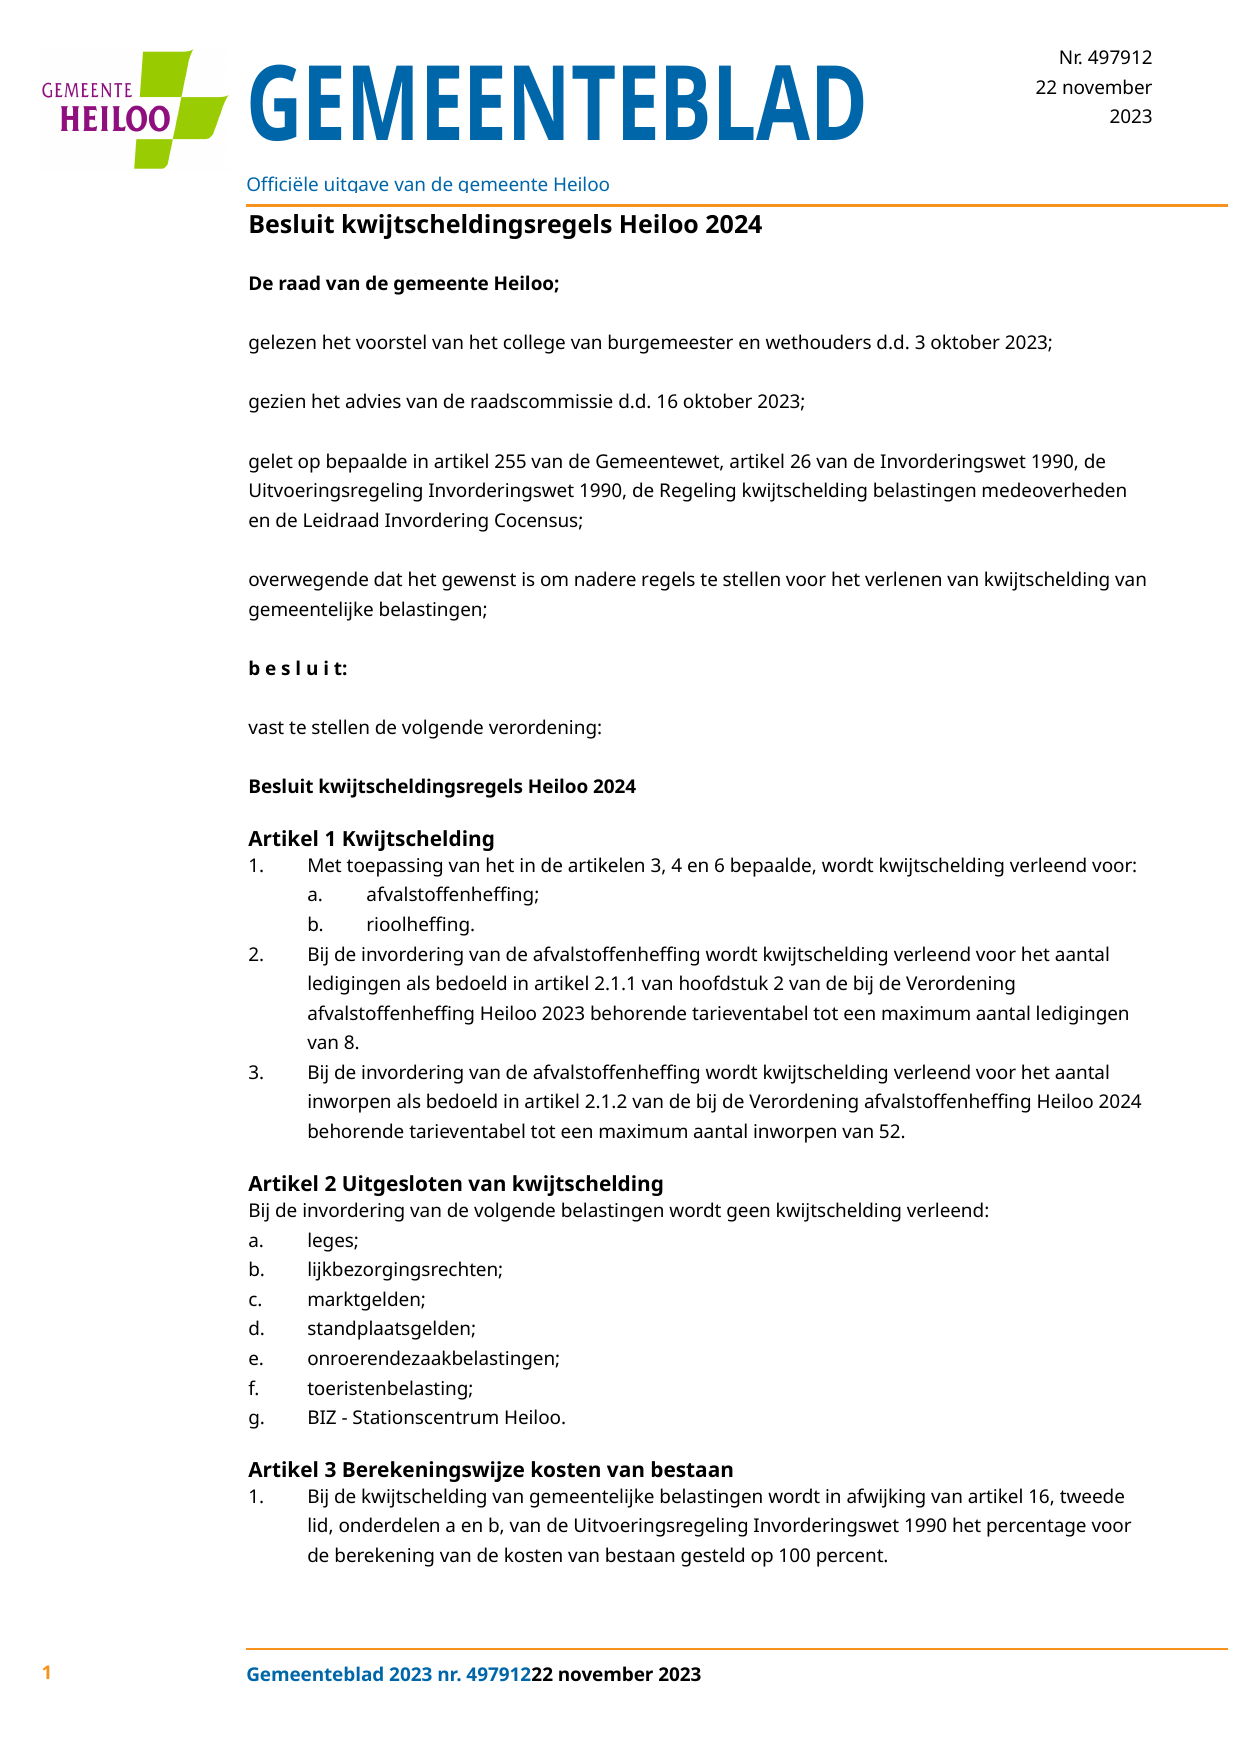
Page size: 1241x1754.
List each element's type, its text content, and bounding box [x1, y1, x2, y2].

list Bij de invordering van de afvalstoffenheffing wordt kwijtschelding verleend voor het aantal inworpen als bedoeld in artikel 2.1.2 van de bij de Verordening afvalstoffenheffing Heiloo 2024 behorende tarieventabel tot een maximum aantal inworpen van 52. [248, 1059, 1152, 1144]
list lijkbezorgingsrechten; [248, 1256, 1152, 1282]
text gelet op bepaalde in artikel 255 van de Gemeentewet, artikel 26 van de Invorderingswet 1990, de Uitvoeringsregeling Invorderingswet 1990, de Regeling kwijtschelding belastingen medeoverheden en de Leidraad Invordering Cocensus; [248, 448, 1152, 533]
list Bij de invordering van de afvalstoffenheffing wordt kwijtschelding verleend voor het aantal ledigingen als bedoeld in artikel 2.1.1 van hoofdstuk 2 van de bij de Verordening afvalstoffenheffing Heiloo 2023 behorende tarieventabel tot een maximum aantal ledigingen van 8. [248, 941, 1152, 1055]
list toeristenbelasting; [248, 1375, 1152, 1400]
list leges; [248, 1227, 1152, 1252]
text Besluit kwijtscheldingsregels Heiloo 2024 [248, 773, 1152, 799]
list BIZ - Stationscentrum Heiloo. [248, 1404, 1152, 1430]
list standplaatsgelden; [248, 1316, 1152, 1341]
text b e s l u i t: [248, 655, 1152, 681]
text De raad van de gemeente Heiloo; [248, 270, 1152, 296]
text Artikel 1 Kwijtschelding [248, 824, 1152, 852]
list onroerendezaakbelastingen; [248, 1345, 1152, 1371]
text gelezen het voorstel van het college van burgemeester en wethouders d.d. 3 oktober 2023; [248, 329, 1152, 355]
text vast te stellen de volgende verordening: [248, 714, 1152, 740]
list rioolheffing. [307, 911, 1152, 937]
list marktgelden; [248, 1286, 1152, 1312]
text overwegende dat het gewenst is om nadere regels te stellen voor het verlenen van kwijtschelding van gemeentelijke belastingen; [248, 566, 1152, 621]
list Bij de kwijtschelding van gemeentelijke belastingen wordt in afwijking van artikel 16, tweede lid, onderdelen a en b, van de Uitvoeringsregeling Invorderingswet 1990 het percentage voor de berekening van de kosten van bestaan gesteld op 100 percent. [248, 1483, 1152, 1568]
text Besluit kwijtscheldingsregels Heiloo 2024 [248, 207, 1152, 241]
list Met toepassing van het in de artikelen 3, 4 en 6 bepaalde, wordt kwijtschelding verleend voor: [248, 852, 1152, 878]
text gezien het advies van de raadscommissie d.d. 16 oktober 2023; [248, 389, 1152, 414]
text Artikel 3 Berekeningswijze kosten van bestaan [248, 1455, 1152, 1483]
text Bij de invordering van de volgende belastingen wordt geen kwijtschelding verleend: [248, 1197, 1152, 1223]
text Artikel 2 Uitgesloten van kwijtschelding [248, 1169, 1152, 1197]
list afvalstoffenheffing; [307, 882, 1152, 907]
picture [41, 47, 231, 172]
